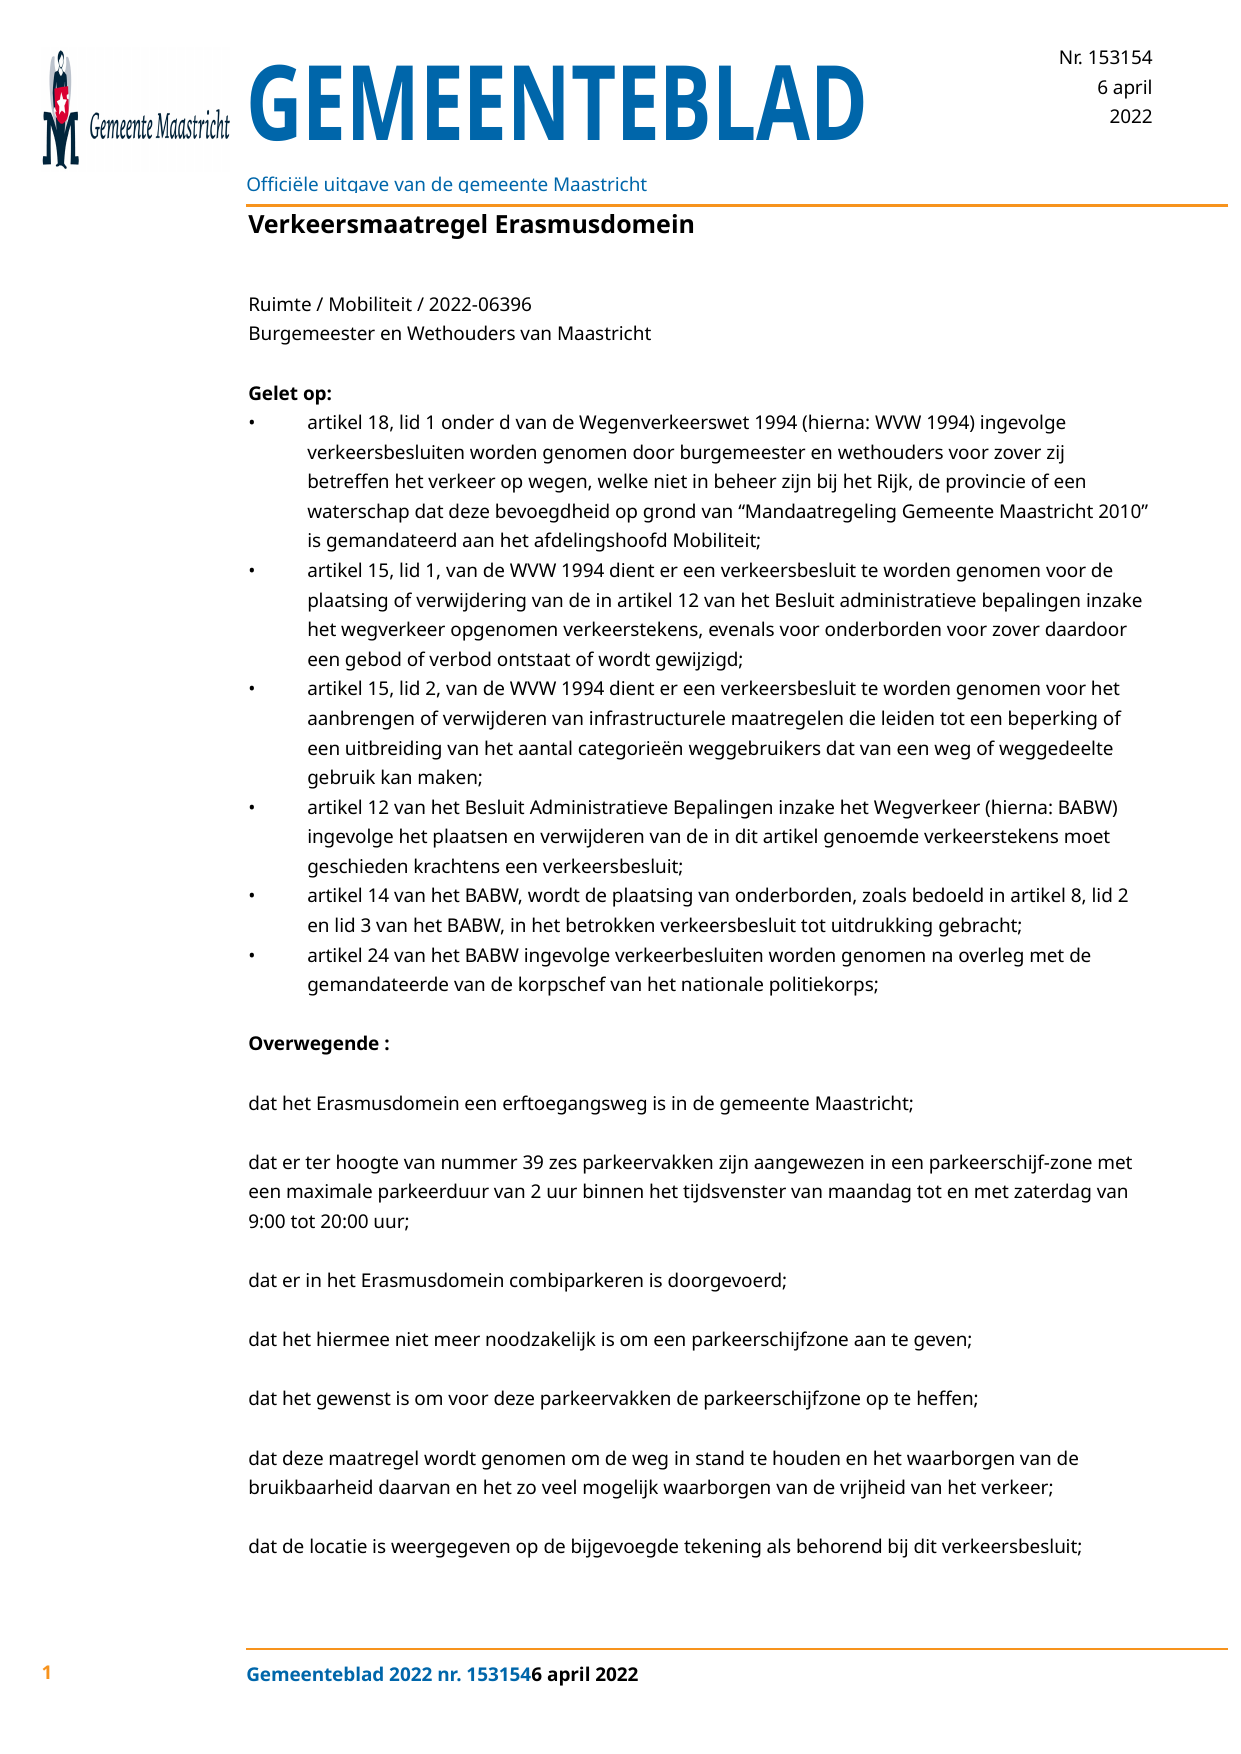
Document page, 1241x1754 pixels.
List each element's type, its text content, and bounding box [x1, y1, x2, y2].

text dat het hiermee niet meer noodzakelijk is om een parkeerschijfzone aan te geven; [248, 1326, 1152, 1352]
text dat het gewenst is om voor deze parkeervakken de parkeerschijfzone op te heffen; [248, 1386, 1152, 1411]
list artikel 18, lid 1 onder d van de Wegenverkeerswet 1994 (hierna: WVW 1994) ingevolge verkeersbesluiten worden genomen door burgemeester en wethouders voor zover zij betreffen het verkeer op wegen, welke niet in beheer zijn bij het Rijk, de provincie of een waterschap dat deze bevoegdheid op grond van “Mandaatregeling Gemeente Maastricht 2010” is gemandateerd aan het afdelingshoofd Mobiliteit; [248, 409, 1152, 553]
list artikel 12 van het Besluit Administratieve Bepalingen inzake het Wegverkeer (hierna: BABW) ingevolge het plaatsen en verwijderen van de in dit artikel genoemde verkeerstekens moet geschieden krachtens een verkeersbesluit; [248, 794, 1152, 879]
list artikel 24 van het BABW ingevolge verkeerbesluiten worden genomen na overleg met de gemandateerde van de korpschef van het nationale politiekorps; [248, 942, 1152, 997]
picture [41, 47, 231, 172]
text dat deze maatregel wordt genomen om de weg in stand te houden en het waarborgen van de bruikbaarheid daarvan en het zo veel mogelijk waarborgen van de vrijheid van het verkeer; [248, 1445, 1152, 1500]
text dat er ter hoogte van nummer 39 zes parkeervakken zijn aangewezen in een parkeerschijf-zone met een maximale parkeerduur van 2 uur binnen het tijdsvenster van maandag tot en met zaterdag van 9:00 tot 20:00 uur; [248, 1149, 1152, 1234]
text Verkeersmaatregel Erasmusdomein [248, 207, 1152, 241]
text dat er in het Erasmusdomein combiparkeren is doorgevoerd; [248, 1267, 1152, 1293]
text dat het Erasmusdomein een erftoegangsweg is in de gemeente Maastricht; [248, 1090, 1152, 1116]
list artikel 14 van het BABW, wordt de plaatsing van onderborden, zoals bedoeld in artikel 8, lid 2 en lid 3 van het BABW, in het betrokken verkeersbesluit tot uitdrukking gebracht; [248, 883, 1152, 938]
text Ruimte / Mobiliteit / 2022-06396 [248, 291, 1152, 317]
text dat de locatie is weergegeven op de bijgevoegde tekening als behorend bij dit verkeersbesluit; [248, 1533, 1152, 1559]
list artikel 15, lid 1, van de WVW 1994 dient er een verkeersbesluit te worden genomen voor de plaatsing of verwijdering van de in artikel 12 van het Besluit administratieve bepalingen inzake het wegverkeer opgenomen verkeerstekens, evenals voor onderborden voor zover daardoor een gebod of verbod ontstaat of wordt gewijzigd; [248, 557, 1152, 672]
list artikel 15, lid 2, van de WVW 1994 dient er een verkeersbesluit te worden genomen voor het aanbrengen of verwijderen van infrastructurele maatregelen die leiden tot een beperking of een uitbreiding van het aantal categorieën weggebruikers dat van een weg of weggedeelte gebruik kan maken; [248, 676, 1152, 790]
text Gelet op: [248, 380, 1152, 406]
text Overwegende : [248, 1031, 1152, 1056]
text Burgemeester en Wethouders van Maastricht [248, 321, 1152, 346]
